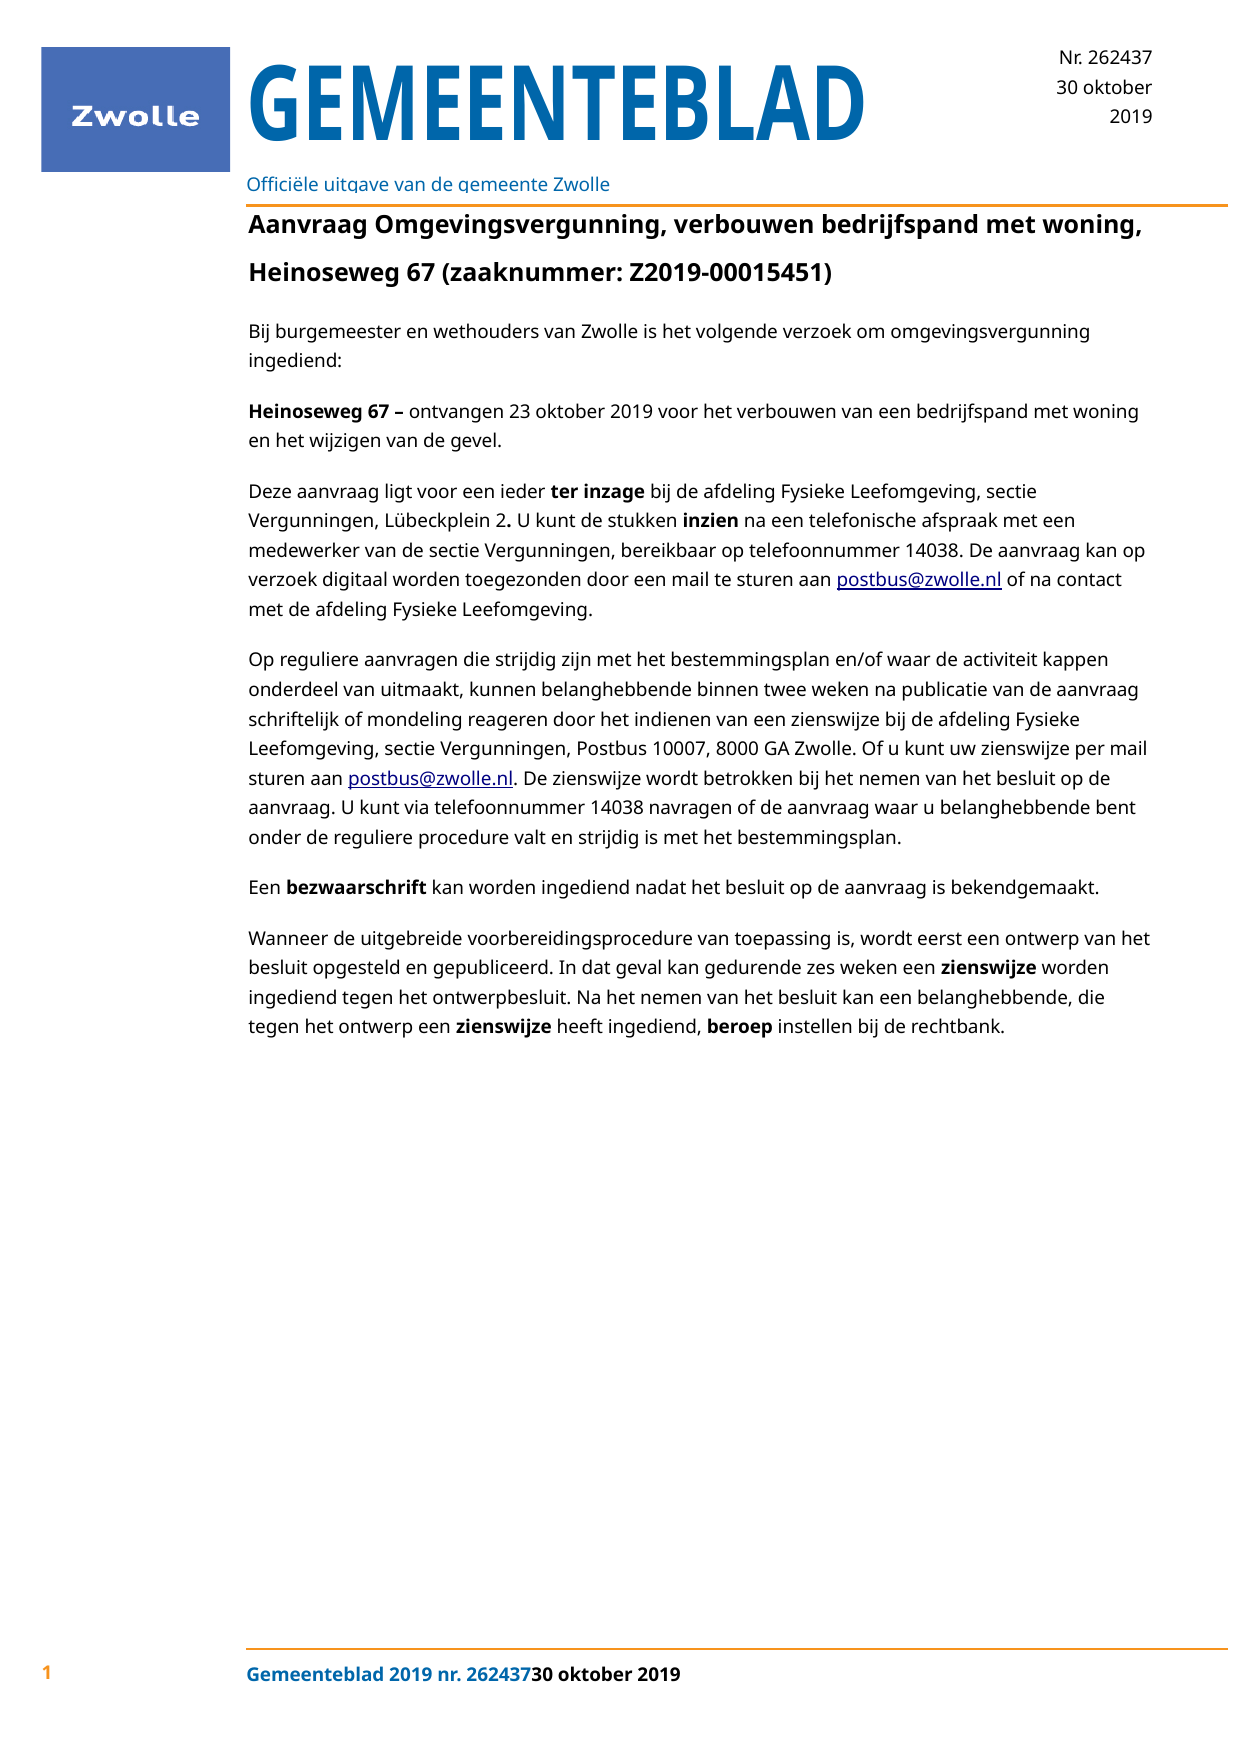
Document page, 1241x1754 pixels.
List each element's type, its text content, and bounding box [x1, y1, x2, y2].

text Bij burgemeester en wethouders van Zwolle is het volgende verzoek om omgevingsvergunning ingediend: [248, 318, 1152, 373]
text Wanneer de uitgebreide voorbereidingsprocedure van toepassing is, wordt eerst een ontwerp van het besluit opgesteld en gepubliceerd. In dat geval kan gedurende zes weken een zienswijze worden ingediend tegen het ontwerpbesluit. Na het nemen van het besluit kan een belanghebbende, die tegen het ontwerp een zienswijze heeft ingediend, beroep instellen bij de rechtbank. [248, 925, 1152, 1039]
text Op reguliere aanvragen die strijdig zijn met het bestemmingsplan en/of waar de activiteit kappen onderdeel van uitmaakt, kunnen belanghebbende binnen twee weken na publicatie van de aanvraag schriftelijk of mondeling reageren door het indienen van een zienswijze bij de afdeling Fysieke Leefomgeving, sectie Vergunningen, Postbus 10007, 8000 GA Zwolle. Of u kunt uw zienswijze per mail sturen aan postbus@zwolle.nl. De zienswijze wordt betrokken bij het nemen van het besluit op de aanvraag. U kunt via telefoonnummer 14038 navragen of de aanvraag waar u belanghebbende bent onder de reguliere procedure valt en strijdig is met het bestemmingsplan. [248, 647, 1152, 850]
text Aanvraag Omgevingsvergunning, verbouwen bedrijfspand met woning, Heinoseweg 67 (zaaknummer: Z2019-00015451) [248, 207, 1152, 288]
text Deze aanvraag ligt voor een ieder ter inzage bij de afdeling Fysieke Leefomgeving, sectie Vergunningen, Lübeckplein 2. U kunt de stukken inzien na een telefonische afspraak met een medewerker van de sectie Vergunningen, bereikbaar op telefoonnummer 14038. De aanvraag kan op verzoek digitaal worden toegezonden door een mail te sturen aan postbus@zwolle.nl of na contact met de afdeling Fysieke Leefomgeving. [248, 478, 1152, 622]
text Een bezwaarschrift kan worden ingediend nadat het besluit op de aanvraag is bekendgemaakt. [248, 874, 1152, 900]
text Heinoseweg 67 – ontvangen 23 oktober 2019 voor het verbouwen van een bedrijfspand met woning en het wijzigen van de gevel. [248, 398, 1152, 453]
picture [41, 47, 231, 172]
